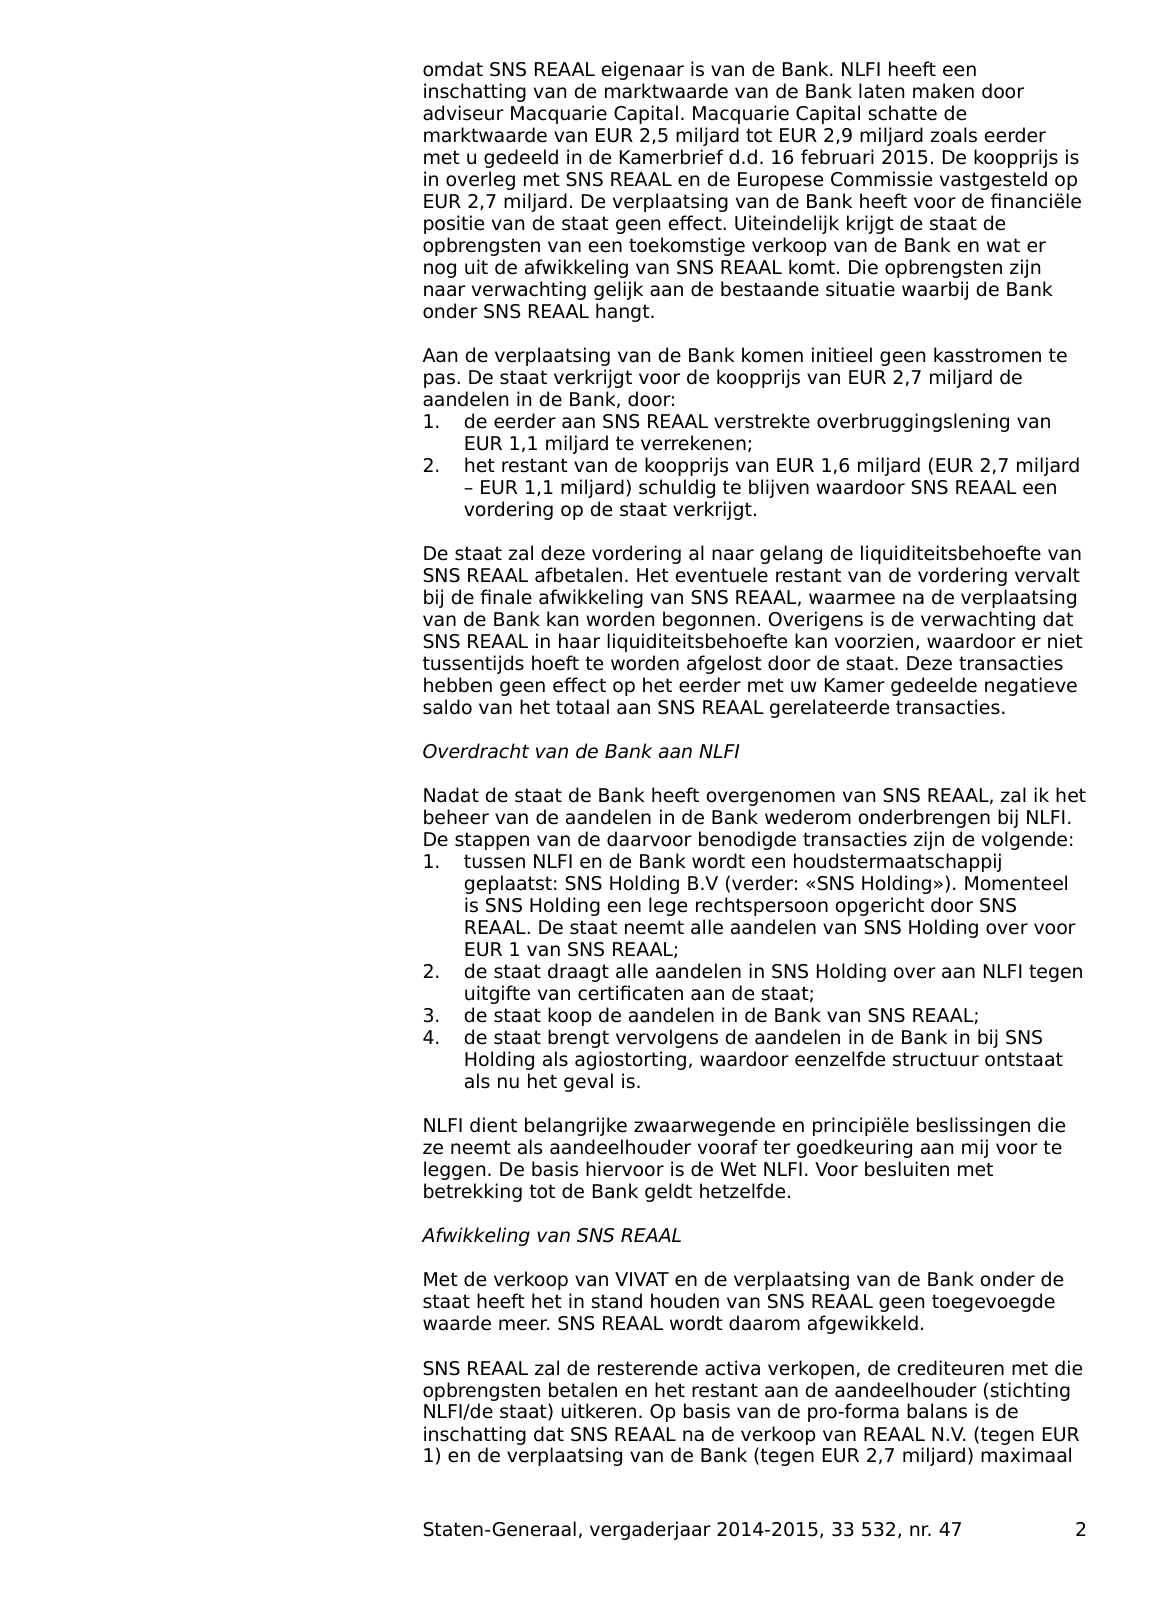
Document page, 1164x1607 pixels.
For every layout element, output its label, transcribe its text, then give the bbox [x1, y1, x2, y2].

text 1. de eerder aan SNS REAAL verstrekte overbruggingslening van EUR 1,1 miljard te verrekenen; [422, 411, 1087, 455]
subtitle Afwikkeling van SNS REAAL [422, 1225, 1087, 1247]
text 2. de staat draagt alle aandelen in SNS Holding over aan NLFI tegen uitgifte van certificaten aan de staat; [422, 961, 1087, 1005]
text 2. het restant van de koopprijs van EUR 1,6 miljard (EUR 2,7 miljard – EUR 1,1 miljard) schuldig te blijven waardoor SNS REAAL een vordering op de staat verkrijgt. [422, 455, 1087, 521]
text De staat zal deze vordering al naar gelang de liquiditeitsbehoefte van SNS REAAL afbetalen. Het eventuele restant van de vordering vervalt bij de finale afwikkeling van SNS REAAL, waarmee na de verplaatsing van de Bank kan worden begonnen. Overigens is de verwachting dat SNS REAAL in haar liquiditeitsbehoefte kan voorzien, waardoor er niet tussentijds hoeft te worden afgelost door de staat. Deze transacties hebben geen effect op het eerder met uw Kamer gedeelde negatieve saldo van het totaal aan SNS REAAL gerelateerde transacties. [422, 543, 1087, 719]
text 3. de staat koop de aandelen in de Bank van SNS REAAL; [422, 1005, 1087, 1027]
subtitle Overdracht van de Bank aan NLFI [422, 741, 1087, 763]
text 4. de staat brengt vervolgens de aandelen in de Bank in bij SNS Holding als agiostorting, waardoor eenzelfde structuur ontstaat als nu het geval is. [422, 1027, 1087, 1093]
text Aan de verplaatsing van de Bank komen initieel geen kasstromen te pas. De staat verkrijgt voor de koopprijs van EUR 2,7 miljard de aandelen in de Bank, door: [422, 345, 1087, 411]
text omdat SNS REAAL eigenaar is van de Bank. NLFI heeft een inschatting van de marktwaarde van de Bank laten maken door adviseur Macquarie Capital. Macquarie Capital schatte de marktwaarde van EUR 2,5 miljard tot EUR 2,9 miljard zoals eerder met u gedeeld in de Kamerbrief d.d. 16 februari 2015. De koopprijs is in overleg met SNS REAAL en de Europese Commissie vastgesteld op EUR 2,7 miljard. De verplaatsing van de Bank heeft voor de financiële positie van de staat geen effect. Uiteindelijk krijgt de staat de opbrengsten van een toekomstige verkoop van de Bank en wat er nog uit de afwikkeling van SNS REAAL komt. Die opbrengsten zijn naar verwachting gelijk aan de bestaande situatie waarbij de Bank onder SNS REAAL hangt. [422, 59, 1087, 323]
text Nadat de staat de Bank heeft overgenomen van SNS REAAL, zal ik het beheer van de aandelen in de Bank wederom onderbrengen bij NLFI. De stappen van de daarvoor benodigde transacties zijn de volgende: [422, 785, 1087, 851]
text 1. tussen NLFI en de Bank wordt een houdstermaatschappij geplaatst: SNS Holding B.V (verder: «SNS Holding»). Momenteel is SNS Holding een lege rechtspersoon opgericht door SNS REAAL. De staat neemt alle aandelen van SNS Holding over voor EUR 1 van SNS REAAL; [422, 851, 1087, 961]
text Met de verkoop van VIVAT en de verplaatsing van de Bank onder de staat heeft het in stand houden van SNS REAAL geen toegevoegde waarde meer. SNS REAAL wordt daarom afgewikkeld. [422, 1269, 1087, 1335]
text NLFI dient belangrijke zwaarwegende en principiële beslissingen die ze neemt als aandeelhouder vooraf ter goedkeuring aan mij voor te leggen. De basis hiervoor is de Wet NLFI. Voor besluiten met betrekking tot de Bank geldt hetzelfde. [422, 1115, 1087, 1203]
text SNS REAAL zal de resterende activa verkopen, de crediteuren met die opbrengsten betalen en het restant aan de aandeelhouder (stichting NLFI/de staat) uitkeren. Op basis van de pro-forma balans is de inschatting dat SNS REAAL na de verkoop van REAAL N.V. (tegen EUR 1) en de verplaatsing van de Bank (tegen EUR 2,7 miljard) maximaal [422, 1357, 1087, 1467]
